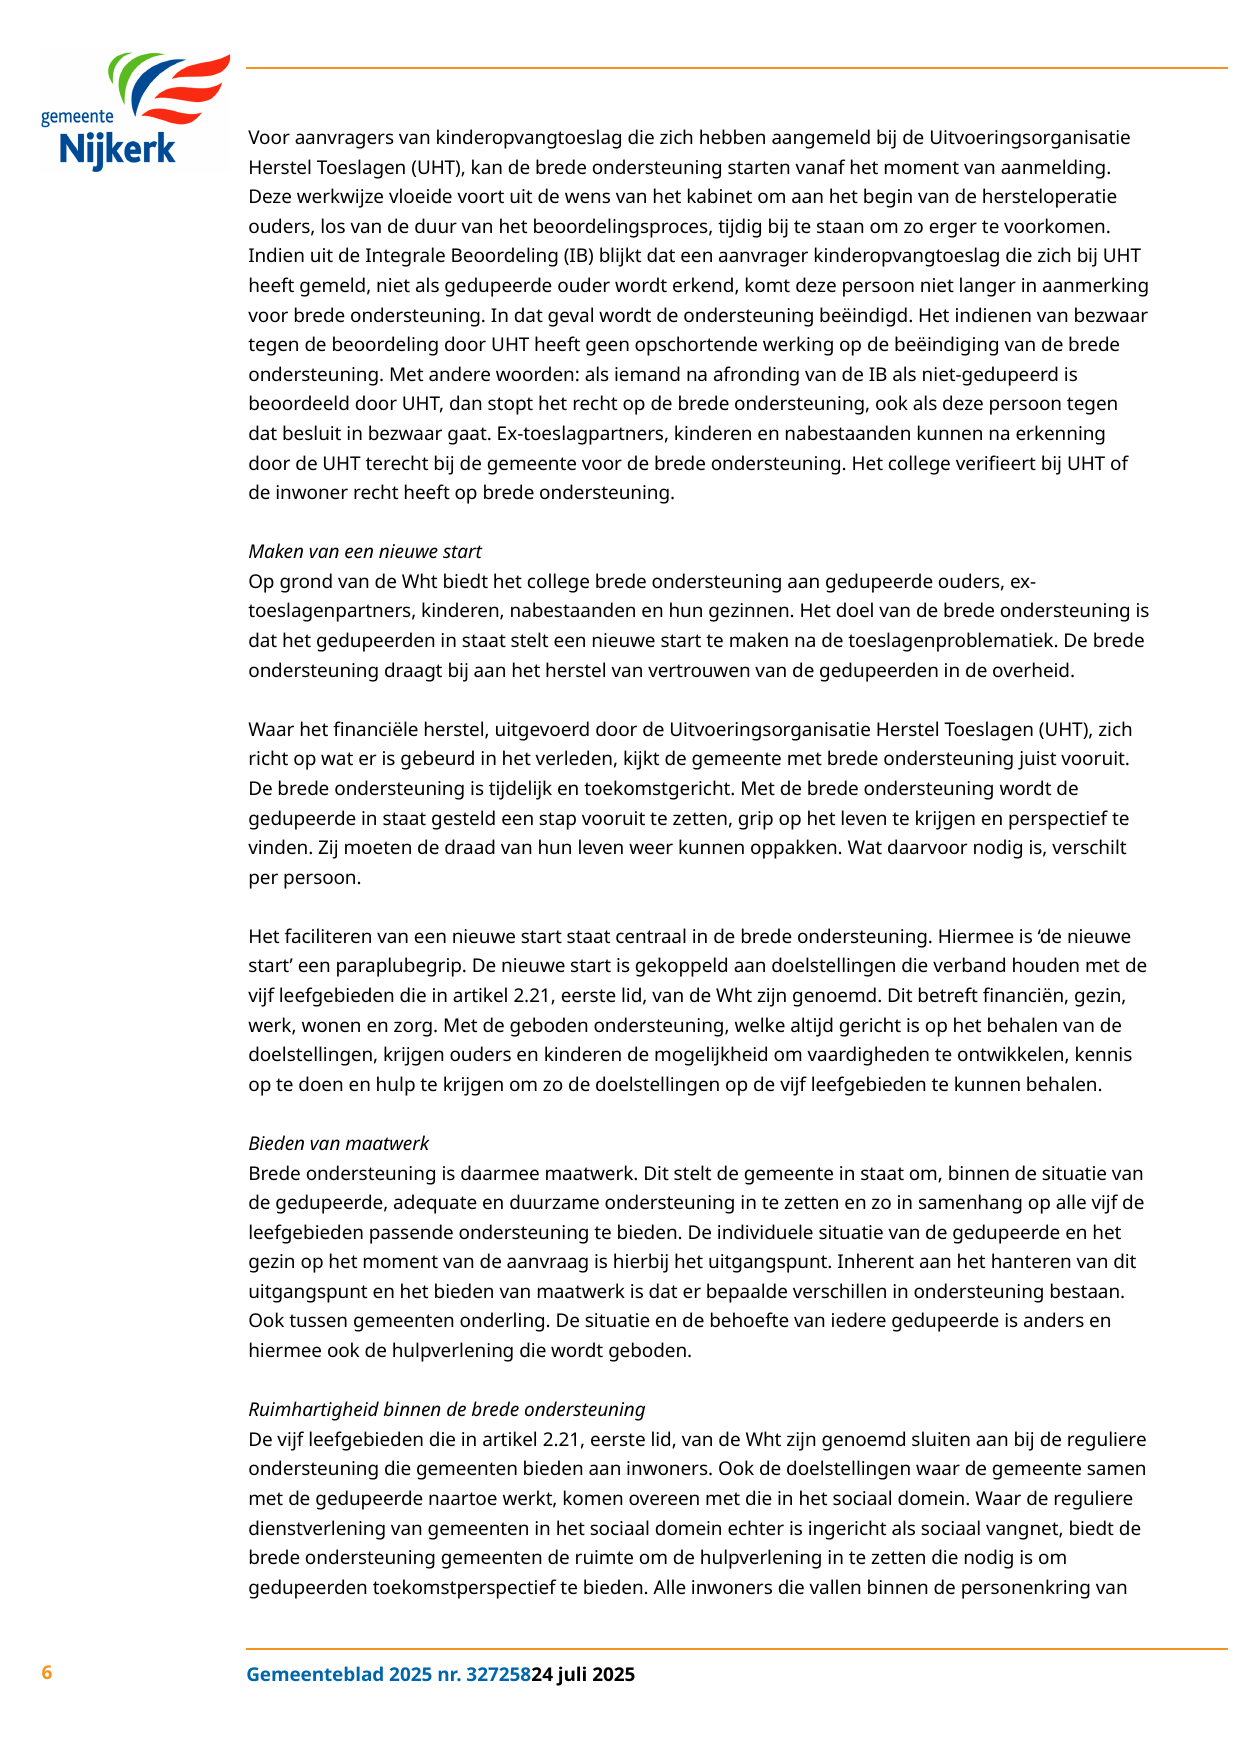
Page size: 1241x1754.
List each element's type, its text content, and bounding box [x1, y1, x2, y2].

text Ruimhartigheid binnen de brede ondersteuning [248, 1396, 1152, 1422]
picture [41, 47, 231, 172]
text De vijf leefgebieden die in artikel 2.21, eerste lid, van de Wht zijn genoemd sluiten aan bij de reguliere ondersteuning die gemeenten bieden aan inwoners. Ook de doelstellingen waar de gemeente samen met de gedupeerde naartoe werkt, komen overeen met die in het sociaal domein. Waar de reguliere dienstverlening van gemeenten in het sociaal domein echter is ingericht als sociaal vangnet, biedt de brede ondersteuning gemeenten de ruimte om de hulpverlening in te zetten die nodig is om gedupeerden toekomstperspectief te bieden. Alle inwoners die vallen binnen de personenkring van [248, 1426, 1152, 1600]
text Waar het financiële herstel, uitgevoerd door de Uitvoeringsorganisatie Herstel Toeslagen (UHT), zich richt op wat er is gebeurd in het verleden, kijkt de gemeente met brede ondersteuning juist vooruit. De brede ondersteuning is tijdelijk en toekomstgericht. Met de brede ondersteuning wordt de gedupeerde in staat gesteld een stap vooruit te zetten, grip op het leven te krijgen en perspectief te vinden. Zij moeten de draad van hun leven weer kunnen oppakken. Wat daarvoor nodig is, verschilt per persoon. [248, 716, 1152, 890]
text Op grond van de Wht biedt het college brede ondersteuning aan gedupeerde ouders, ex-toeslagenpartners, kinderen, nabestaanden en hun gezinnen. Het doel van de brede ondersteuning is dat het gedupeerden in staat stelt een nieuwe start te maken na de toeslagenproblematiek. De brede ondersteuning draagt bij aan het herstel van vertrouwen van de gedupeerden in de overheid. [248, 568, 1152, 683]
text Maken van een nieuwe start [248, 538, 1152, 564]
text Bieden van maatwerk [248, 1130, 1152, 1156]
text Voor aanvragers van kinderopvangtoeslag die zich hebben aangemeld bij de Uitvoeringsorganisatie Herstel Toeslagen (UHT), kan de brede ondersteuning starten vanaf het moment van aanmelding. Deze werkwijze vloeide voort uit de wens van het kabinet om aan het begin van de hersteloperatie ouders, los van de duur van het beoordelingsproces, tijdig bij te staan om zo erger te voorkomen. Indien uit de Integrale Beoordeling (IB) blijkt dat een aanvrager kinderopvangtoeslag die zich bij UHT heeft gemeld, niet als gedupeerde ouder wordt erkend, komt deze persoon niet langer in aanmerking voor brede ondersteuning. In dat geval wordt de ondersteuning beëindigd. Het indienen van bezwaar tegen de beoordeling door UHT heeft geen opschortende werking op de beëindiging van de brede ondersteuning. Met andere woorden: als iemand na afronding van de IB als niet-gedupeerd is beoordeeld door UHT, dan stopt het recht op de brede ondersteuning, ook als deze persoon tegen dat besluit in bezwaar gaat. Ex-toeslagpartners, kinderen en nabestaanden kunnen na erkenning door de UHT terecht bij de gemeente voor de brede ondersteuning. Het college verifieert bij UHT of de inwoner recht heeft op brede ondersteuning. [248, 124, 1152, 505]
text Het faciliteren van een nieuwe start staat centraal in de brede ondersteuning. Hiermee is ‘de nieuwe start’ een paraplubegrip. De nieuwe start is gekoppeld aan doelstellingen die verband houden met de vijf leefgebieden die in artikel 2.21, eerste lid, van de Wht zijn genoemd. Dit betreft financiën, gezin, werk, wonen en zorg. Met de geboden ondersteuning, welke altijd gericht is op het behalen van de doelstellingen, krijgen ouders en kinderen de mogelijkheid om vaardigheden te ontwikkelen, kennis op te doen en hulp te krijgen om zo de doelstellingen op de vijf leefgebieden te kunnen behalen. [248, 923, 1152, 1097]
text Brede ondersteuning is daarmee maatwerk. Dit stelt de gemeente in staat om, binnen de situatie van de gedupeerde, adequate en duurzame ondersteuning in te zetten en zo in samenhang op alle vijf de leefgebieden passende ondersteuning te bieden. De individuele situatie van de gedupeerde en het gezin op het moment van de aanvraag is hierbij het uitgangspunt. Inherent aan het hanteren van dit uitgangspunt en het bieden van maatwerk is dat er bepaalde verschillen in ondersteuning bestaan. Ook tussen gemeenten onderling. De situatie en de behoefte van iedere gedupeerde is anders en hiermee ook de hulpverlening die wordt geboden. [248, 1160, 1152, 1363]
